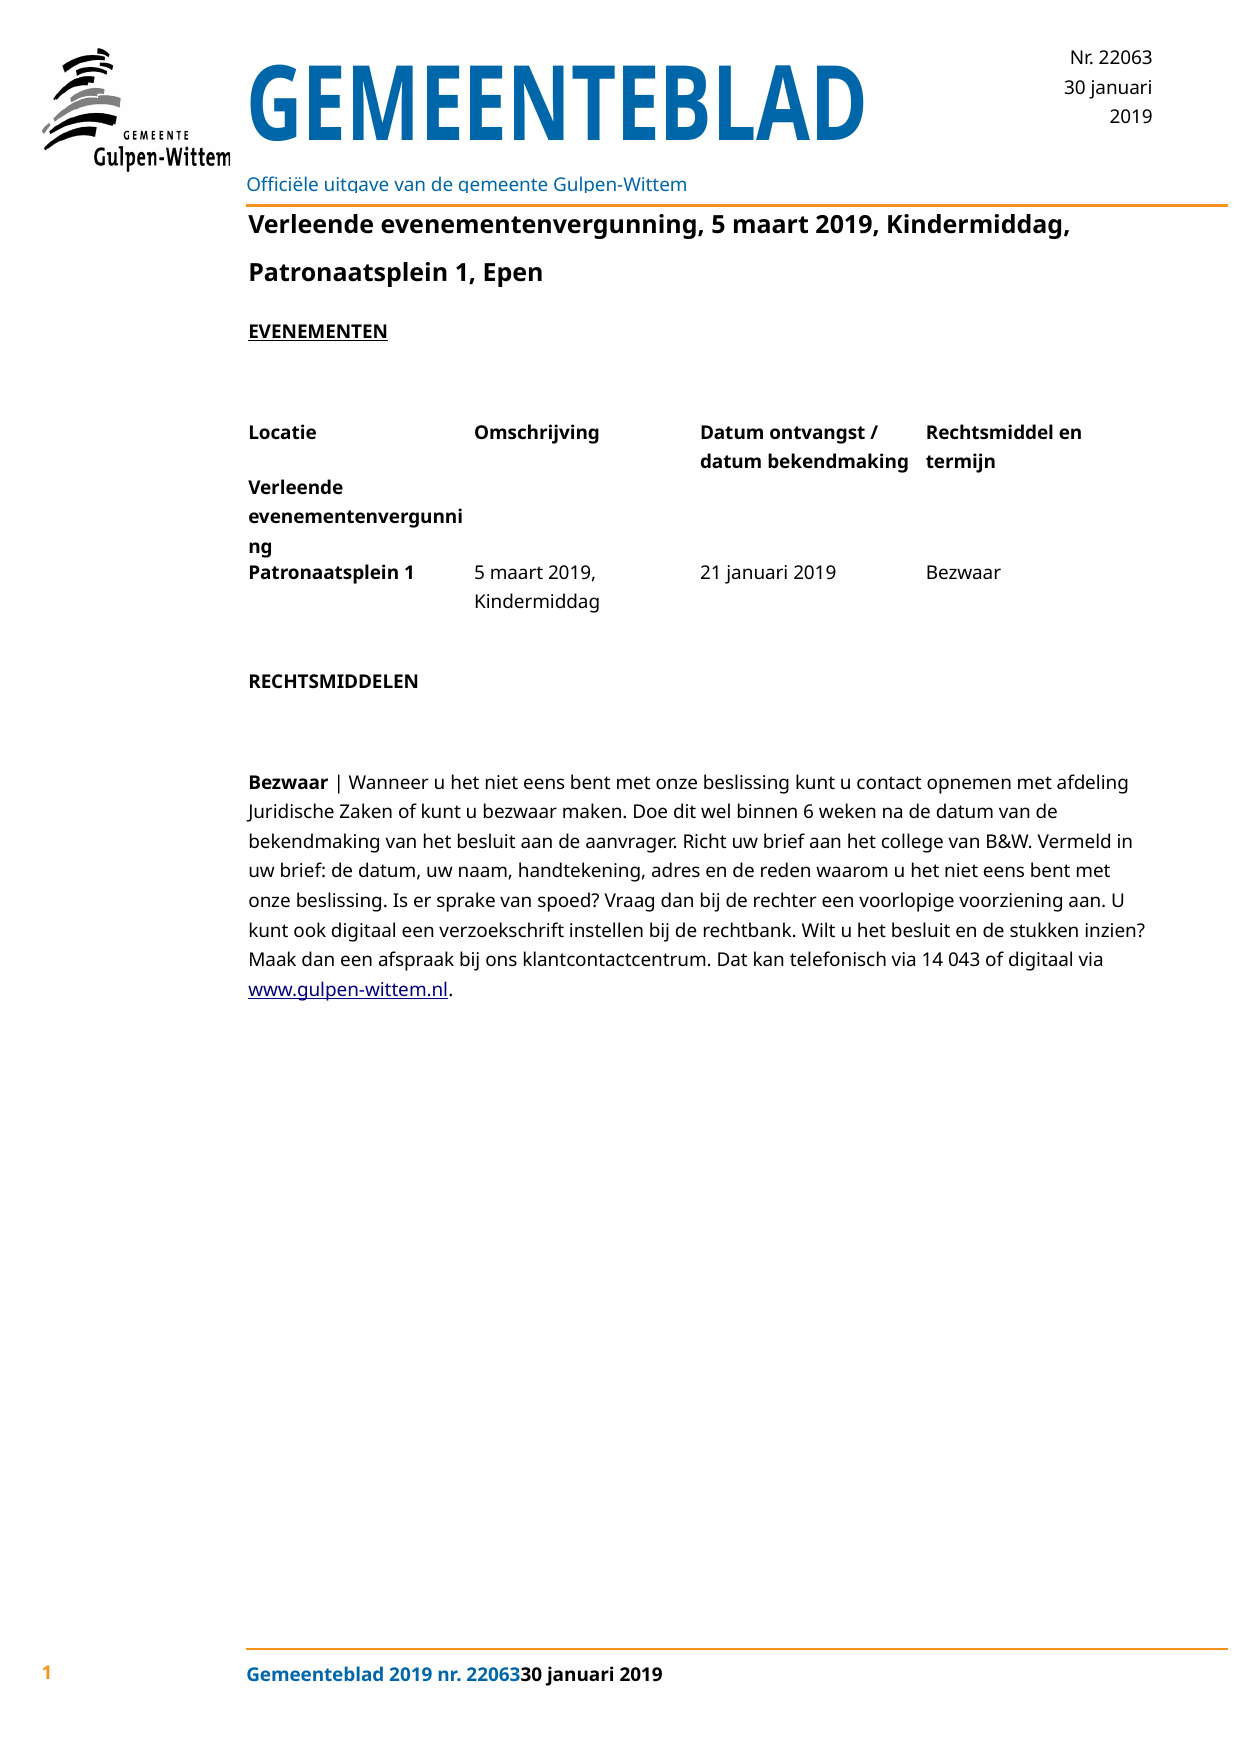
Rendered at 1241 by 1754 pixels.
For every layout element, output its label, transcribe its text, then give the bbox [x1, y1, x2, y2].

table_cell [474, 474, 700, 559]
table_cell 21 januari 2019 [700, 559, 926, 614]
table_header Omschrijving [474, 419, 700, 474]
picture [41, 47, 231, 172]
table_cell Verleende evenementenvergunning [248, 474, 474, 559]
table_header Rechtsmiddel en termijn [926, 419, 1152, 474]
table_cell [926, 474, 1152, 559]
table_cell 5 maart 2019, Kindermiddag [474, 559, 700, 614]
table_header Locatie [248, 419, 474, 474]
text EVENEMENTEN [248, 318, 1152, 344]
table_header Datum ontvangst / datum bekendmaking [700, 419, 926, 474]
text Bezwaar | Wanneer u het niet eens bent met onze beslissing kunt u contact opnemen met afdeling Juridische Zaken of kunt u bezwaar maken. Doe dit wel binnen 6 weken na de datum van de bekendmaking van het besluit aan de aanvrager. Richt uw brief aan het college van B&W. Vermeld in uw brief: de datum, uw naam, handtekening, adres en de reden waarom u het niet eens bent met onze beslissing. Is er sprake van spoed? Vraag dan bij de rechter een voorlopige voorziening aan. U kunt ook digitaal een verzoekschrift instellen bij de rechtbank. Wilt u het besluit en de stukken inzien? Maak dan een afspraak bij ons klantcontactcentrum. Dat kan telefonisch via 14 043 of digitaal via www.gulpen-wittem.nl. [248, 769, 1152, 1002]
table_cell Bezwaar [926, 559, 1152, 614]
table_cell Patronaatsplein 1 [248, 559, 474, 614]
text RECHTSMIDDELEN [248, 668, 1152, 694]
table_cell [700, 474, 926, 559]
text Verleende evenementenvergunning, 5 maart 2019, Kindermiddag, Patronaatsplein 1, Epen [248, 207, 1152, 288]
